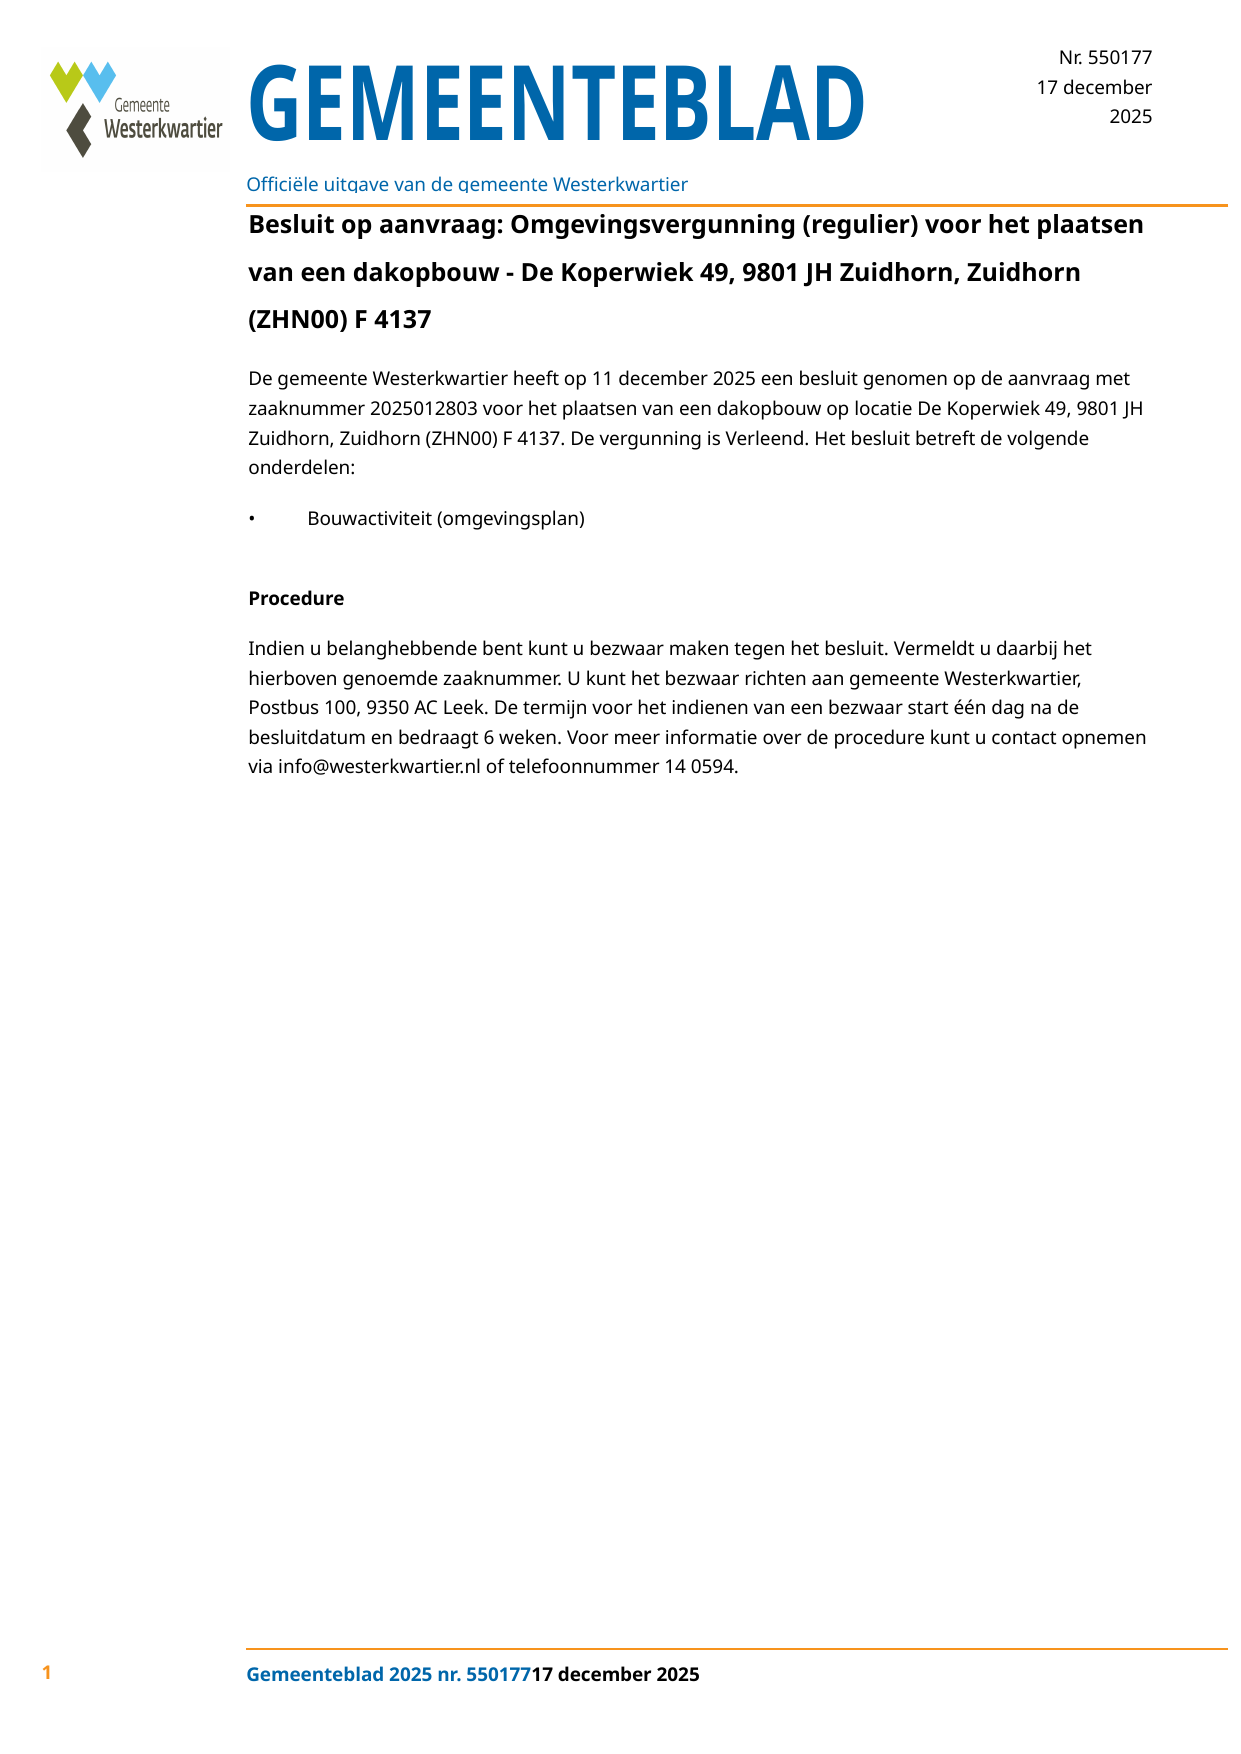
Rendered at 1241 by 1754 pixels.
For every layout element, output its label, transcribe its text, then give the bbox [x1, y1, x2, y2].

text Besluit op aanvraag: Omgevingsvergunning (regulier) voor het plaatsen van een dakopbouw - De Koperwiek 49, 9801 JH Zuidhorn, Zuidhorn (ZHN00) F 4137 [248, 207, 1152, 336]
text De gemeente Westerkwartier heeft op 11 december 2025 een besluit genomen op de aanvraag met zaaknummer 2025012803 voor het plaatsen van een dakopbouw op locatie De Koperwiek 49, 9801 JH Zuidhorn, Zuidhorn (ZHN00) F 4137. De vergunning is Verleend. Het besluit betreft de volgende onderdelen: [248, 366, 1152, 480]
text Indien u belanghebbende bent kunt u bezwaar maken tegen het besluit. Vermeldt u daarbij het hierboven genoemde zaaknummer. U kunt het bezwaar richten aan gemeente Westerkwartier, Postbus 100, 9350 AC Leek. De termijn voor het indienen van een bezwaar start één dag na de besluitdatum en bedraagt 6 weken. Voor meer informatie over de procedure kunt u contact opnemen via info@westerkwartier.nl of telefoonnummer 14 0594. [248, 635, 1152, 779]
list Bouwactiviteit (omgevingsplan) [248, 505, 1152, 530]
picture [41, 47, 231, 172]
text Procedure [248, 585, 1152, 610]
